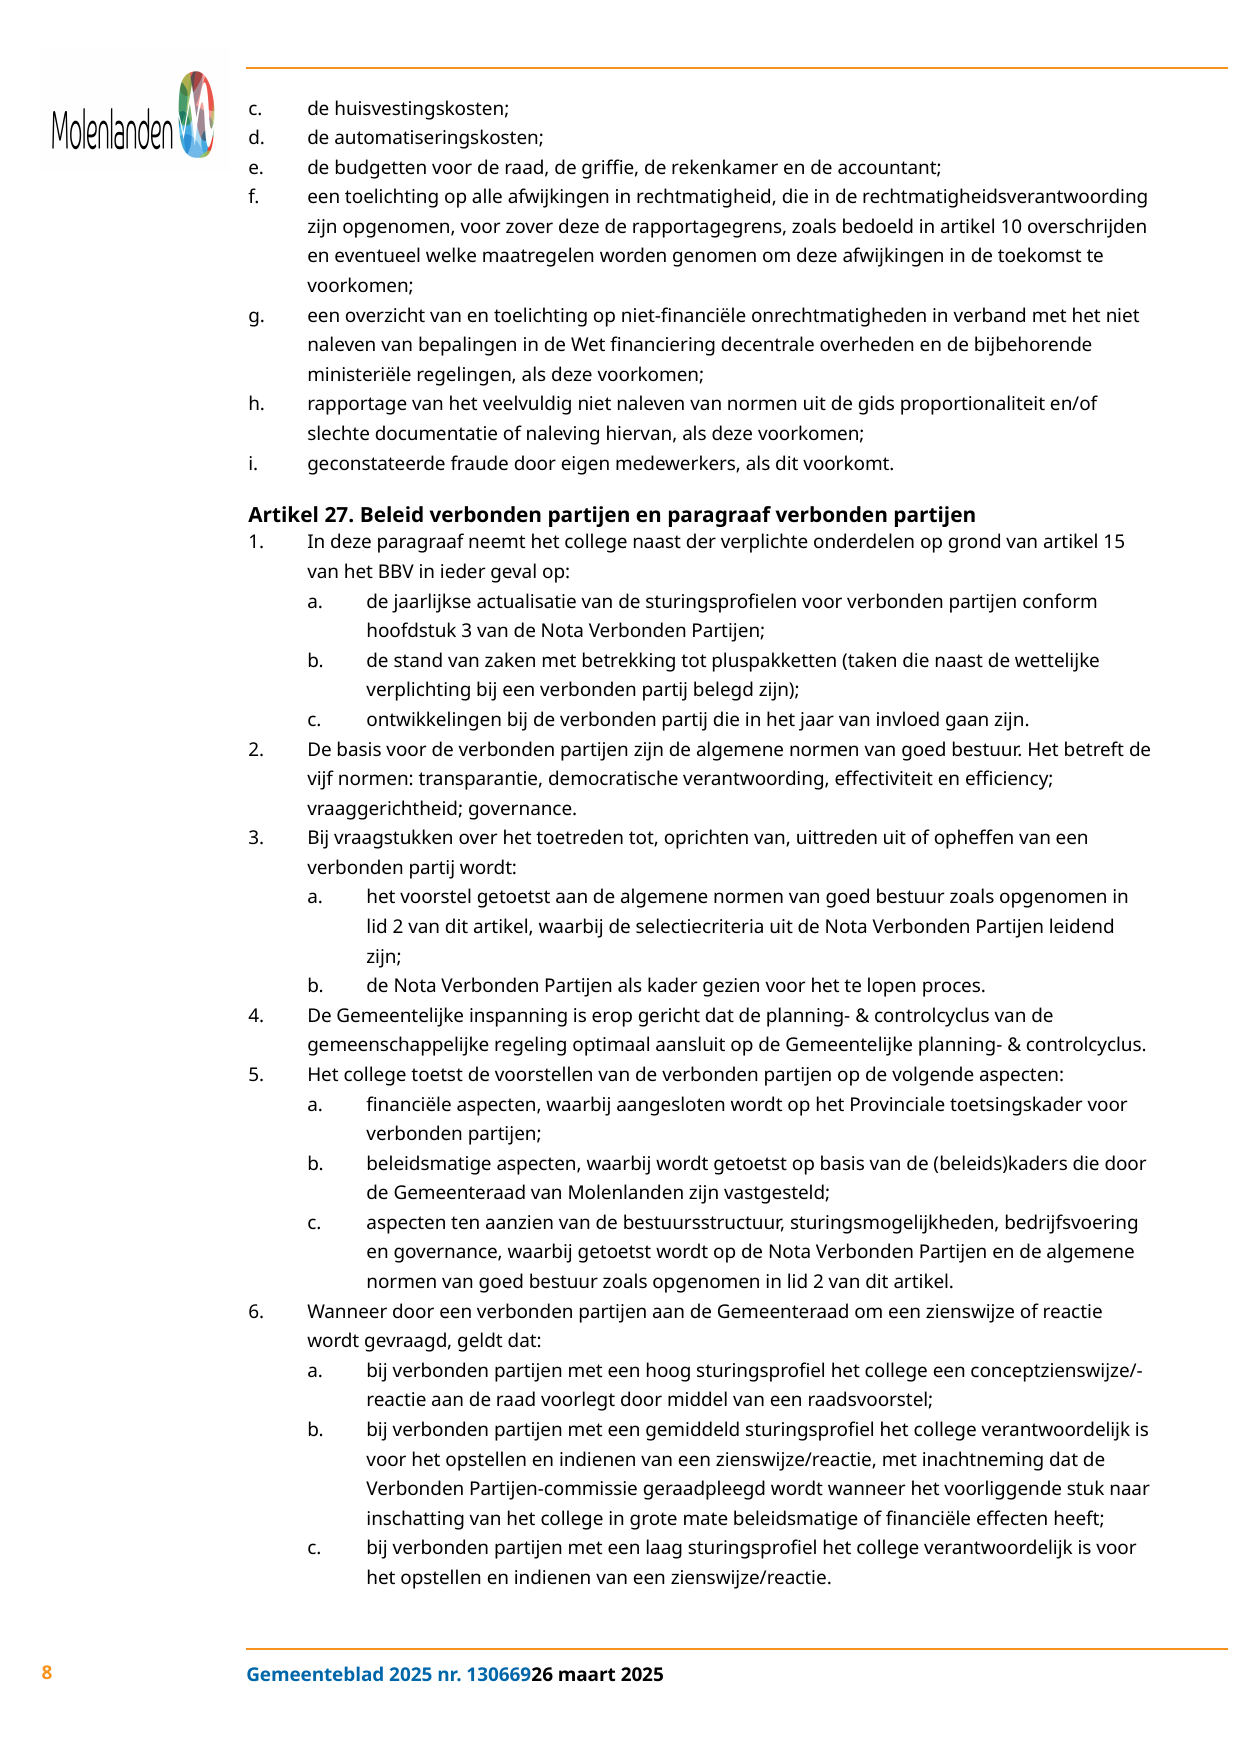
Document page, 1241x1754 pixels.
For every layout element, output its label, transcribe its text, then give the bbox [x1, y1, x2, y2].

list de jaarlijkse actualisatie van de sturingsprofielen voor verbonden partijen conform hoofdstuk 3 van de Nota Verbonden Partijen; [307, 588, 1152, 643]
list rapportage van het veelvuldig niet naleven van normen uit de gids proportionaliteit en/of slechte documentatie of naleving hiervan, als deze voorkomen; [248, 391, 1152, 446]
list De basis voor de verbonden partijen zijn de algemene normen van goed bestuur. Het betreft de vijf normen: transparantie, democratische verantwoording, effectiviteit en efficiency; vraaggerichtheid; governance. [248, 736, 1152, 821]
list de budgetten voor de raad, de griffie, de rekenkamer en de accountant; [248, 154, 1152, 180]
list Wanneer door een verbonden partijen aan de Gemeenteraad om een zienswijze of reactie wordt gevraagd, geldt dat: [248, 1298, 1152, 1353]
list bij verbonden partijen met een gemiddeld sturingsprofiel het college verantwoordelijk is voor het opstellen en indienen van een zienswijze/reactie, met inachtneming dat de Verbonden Partijen-commissie geraadpleegd wordt wanneer het voorliggende stuk naar inschatting van het college in grote mate beleidsmatige of financiële effecten heeft; [307, 1416, 1152, 1531]
list een overzicht van en toelichting op niet-financiële onrechtmatigheden in verband met het niet naleven van bepalingen in de Wet financiering decentrale overheden en de bijbehorende ministeriële regelingen, als deze voorkomen; [248, 302, 1152, 387]
list de stand van zaken met betrekking tot pluspakketten (taken die naast de wettelijke verplichting bij een verbonden partij belegd zijn); [307, 647, 1152, 702]
list de huisvestingskosten; [248, 95, 1152, 121]
list Bij vraagstukken over het toetreden tot, oprichten van, uittreden uit of opheffen van een verbonden partij wordt: [248, 824, 1152, 880]
list financiële aspecten, waarbij aangesloten wordt op het Provinciale toetsingskader voor verbonden partijen; [307, 1091, 1152, 1146]
list ontwikkelingen bij de verbonden partij die in het jaar van invloed gaan zijn. [307, 706, 1152, 732]
list aspecten ten aanzien van de bestuursstructuur, sturingsmogelijkheden, bedrijfsvoering en governance, waarbij getoetst wordt op de Nota Verbonden Partijen en de algemene normen van goed bestuur zoals opgenomen in lid 2 van dit artikel. [307, 1209, 1152, 1294]
list de Nota Verbonden Partijen als kader gezien voor het te lopen proces. [307, 972, 1152, 998]
list geconstateerde fraude door eigen medewerkers, als dit voorkomt. [248, 450, 1152, 476]
text Artikel 27. Beleid verbonden partijen en paragraaf verbonden partijen [248, 500, 1152, 529]
list De Gemeentelijke inspanning is erop gericht dat de planning- & controlcyclus van de gemeenschappelijke regeling optimaal aansluit op de Gemeentelijke planning- & controlcyclus. [248, 1002, 1152, 1057]
list Het college toetst de voorstellen van de verbonden partijen op de volgende aspecten: [248, 1061, 1152, 1087]
list beleidsmatige aspecten, waarbij wordt getoetst op basis van de (beleids)kaders die door de Gemeenteraad van Molenlanden zijn vastgesteld; [307, 1150, 1152, 1205]
list bij verbonden partijen met een hoog sturingsprofiel het college een conceptzienswijze/-reactie aan de raad voorlegt door middel van een raadsvoorstel; [307, 1357, 1152, 1412]
list bij verbonden partijen met een laag sturingsprofiel het college verantwoordelijk is voor het opstellen en indienen van een zienswijze/reactie. [307, 1534, 1152, 1590]
list In deze paragraaf neemt het college naast der verplichte onderdelen op grond van artikel 15 van het BBV in ieder geval op: [248, 529, 1152, 584]
picture [41, 47, 231, 172]
list de automatiseringskosten; [248, 124, 1152, 150]
list een toelichting op alle afwijkingen in rechtmatigheid, die in de rechtmatigheidsverantwoording zijn opgenomen, voor zover deze de rapportagegrens, zoals bedoeld in artikel 10 overschrijden en eventueel welke maatregelen worden genomen om deze afwijkingen in de toekomst te voorkomen; [248, 183, 1152, 298]
list het voorstel getoetst aan de algemene normen van goed bestuur zoals opgenomen in lid 2 van dit artikel, waarbij de selectiecriteria uit de Nota Verbonden Partijen leidend zijn; [307, 884, 1152, 968]
